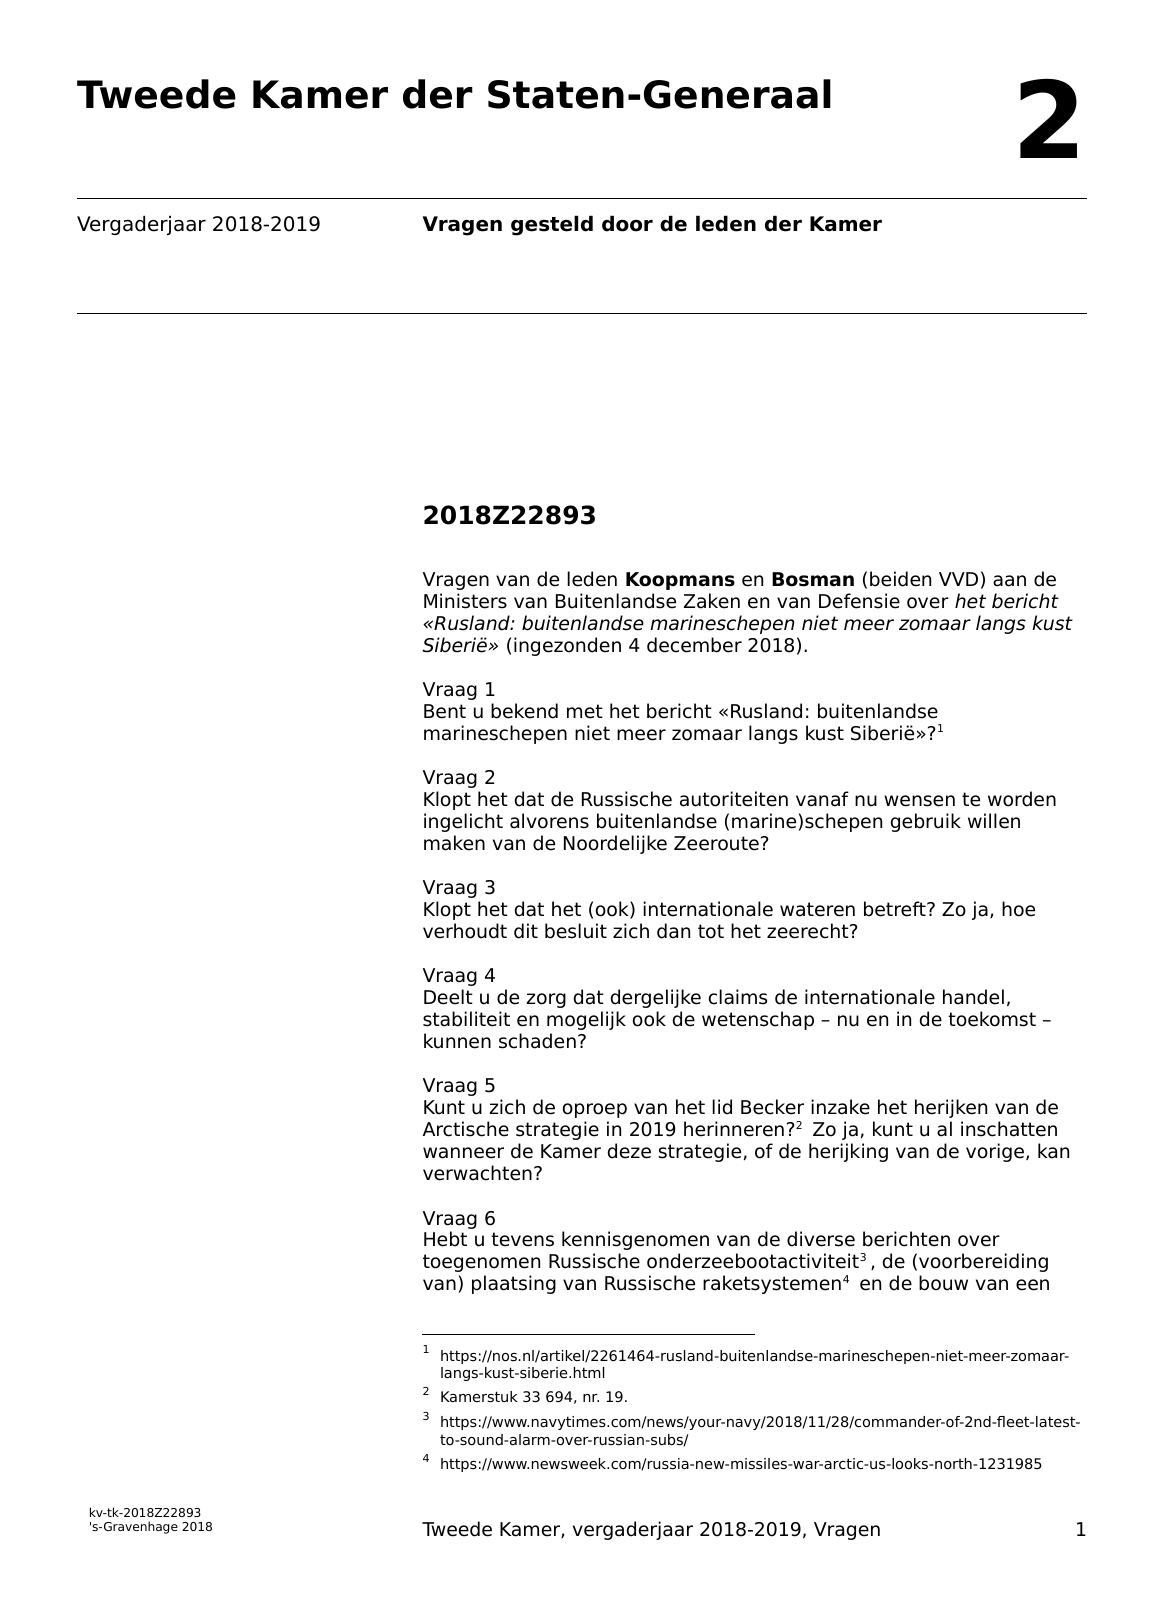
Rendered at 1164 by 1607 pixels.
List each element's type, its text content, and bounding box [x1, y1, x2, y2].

text Hebt u tevens kennisgenomen van de diverse berichten over toegenomen Russische onderzeebootactiviteit, de (voorbereiding van) plaatsing van Russische raketsystemen en de bouw van een [422, 1229, 1087, 1295]
table_cell Vragen gesteld door de leden der Kamer [422, 199, 1087, 313]
text https://www.navytimes.com/news/your-navy/2018/11/28/commander-of-2nd-fleet-latest-to-sound-alarm-over-russian-subs/ [422, 1410, 1087, 1449]
table_cell Vergaderjaar 2018-2019 [77, 199, 422, 313]
text Klopt het dat het (ook) internationale wateren betreft? Zo ja, hoe verhoudt dit besluit zich dan tot het zeerecht? [422, 899, 1087, 943]
text Vraag 4 [422, 965, 1087, 987]
table_header 2 [886, 59, 1087, 198]
table_header Tweede Kamer der Staten-Generaal [77, 59, 886, 198]
text Bent u bekend met het bericht «Rusland: buitenlandse marineschepen niet meer zomaar langs kust Siberië»? [422, 701, 1087, 745]
text Vraag 2 [422, 767, 1087, 789]
text Kunt u zich de oproep van het lid Becker inzake het herijken van de Arctische strategie in 2019 herinneren? Zo ja, kunt u al inschatten wanneer de Kamer deze strategie, of de herijking van de vorige, kan verwachten? [422, 1097, 1087, 1185]
text 2018Z22893 [422, 501, 1087, 531]
text Deelt u de zorg dat dergelijke claims de internationale handel, stabiliteit en mogelijk ook de wetenschap – nu en in de toekomst – kunnen schaden? [422, 987, 1087, 1053]
text Vraag 3 [422, 877, 1087, 899]
text Vraag 1 [422, 679, 1087, 701]
text 's-Gravenhage 2018 [88, 1520, 323, 1534]
text https://nos.nl/artikel/2261464-rusland-buitenlandse-marineschepen-niet-meer-zomaar-langs-kust-siberie.html [422, 1343, 1087, 1382]
text Vragen van de leden Koopmans en Bosman (beiden VVD) aan de Ministers van Buitenlandse Zaken en van Defensie over het bericht «Rusland: buitenlandse marineschepen niet meer zomaar langs kust Siberië» (ingezonden 4 december 2018). [422, 569, 1087, 657]
text Kamerstuk 33 694, nr. 19. [422, 1385, 1087, 1407]
text https://www.newsweek.com/russia-new-missiles-war-arctic-us-looks-north-1231985 [422, 1452, 1087, 1474]
text Vraag 5 [422, 1075, 1087, 1097]
text kv-tk-2018Z22893 [88, 1506, 323, 1520]
text Klopt het dat de Russische autoriteiten vanaf nu wensen te worden ingelicht alvorens buitenlandse (marine)schepen gebruik willen maken van de Noordelijke Zeeroute? [422, 789, 1087, 855]
text Vraag 6 [422, 1207, 1087, 1229]
